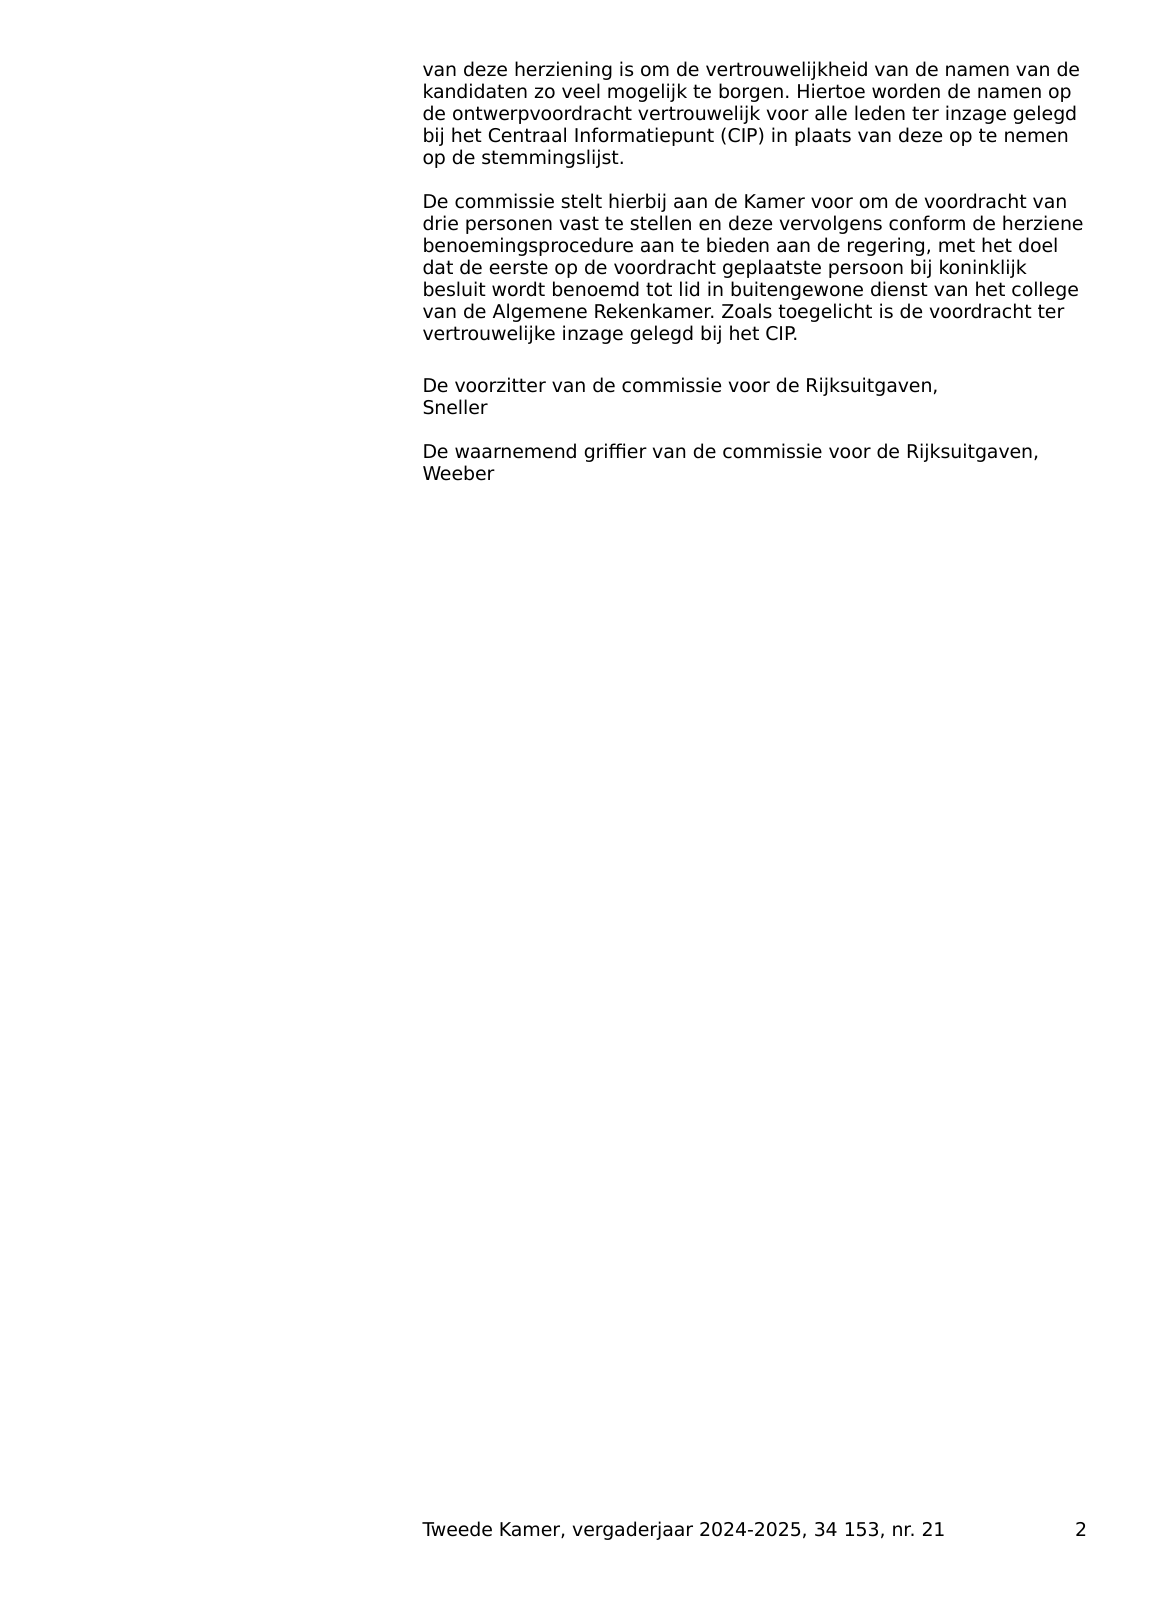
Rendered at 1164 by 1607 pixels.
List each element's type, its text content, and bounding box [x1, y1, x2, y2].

text De waarnemend griffier van de commissie voor de Rijksuitgaven, Weeber [422, 441, 1087, 485]
text van deze herziening is om de vertrouwelijkheid van de namen van de kandidaten zo veel mogelijk te borgen. Hiertoe worden de namen op de ontwerpvoordracht vertrouwelijk voor alle leden ter inzage gelegd bij het Centraal Informatiepunt (CIP) in plaats van deze op te nemen op de stemmingslijst. [422, 59, 1087, 169]
text De voorzitter van de commissie voor de Rijksuitgaven, Sneller [422, 375, 1087, 419]
text De commissie stelt hierbij aan de Kamer voor om de voordracht van drie personen vast te stellen en deze vervolgens conform de herziene benoemingsprocedure aan te bieden aan de regering, met het doel dat de eerste op de voordracht geplaatste persoon bij koninklijk besluit wordt benoemd tot lid in buitengewone dienst van het college van de Algemene Rekenkamer. Zoals toegelicht is de voordracht ter vertrouwelijke inzage gelegd bij het CIP. [422, 191, 1087, 345]
